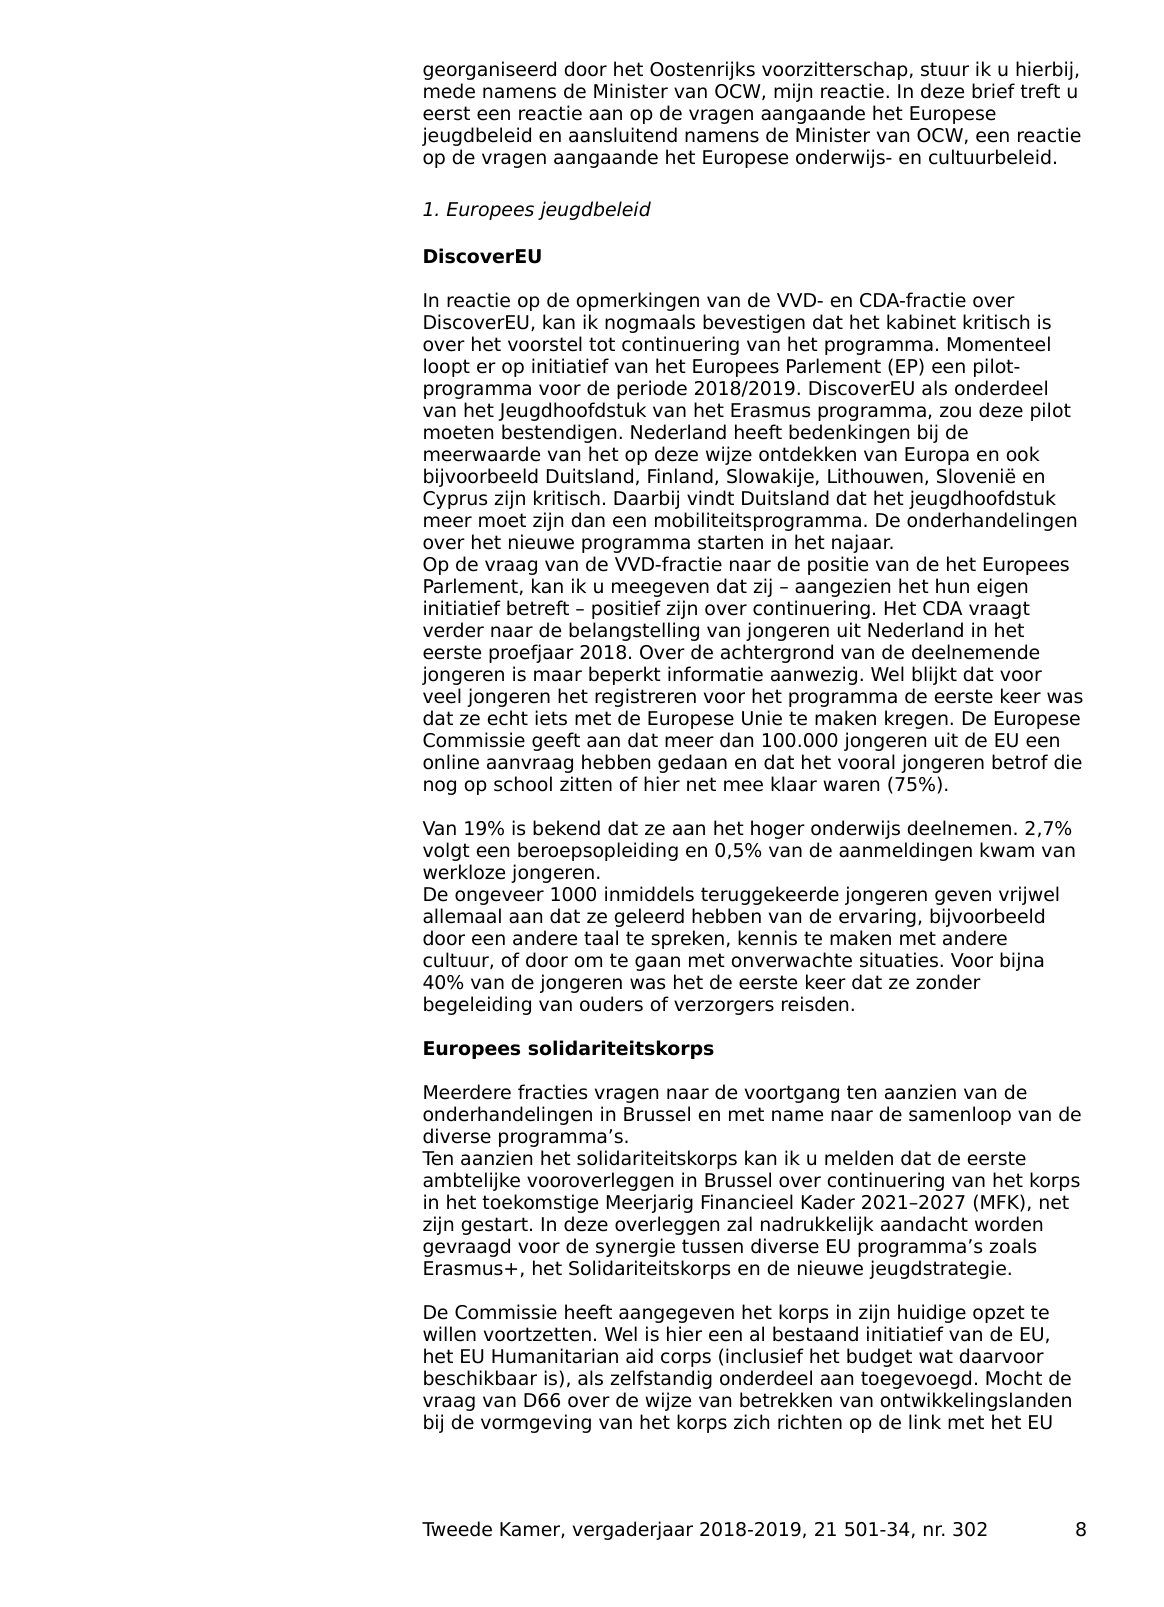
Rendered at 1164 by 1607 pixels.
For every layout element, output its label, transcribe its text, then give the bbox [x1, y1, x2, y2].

subtitle Europees solidariteitskorps [422, 1038, 1087, 1060]
text Op de vraag van de VVD-fractie naar de positie van de het Europees Parlement, kan ik u meegeven dat zij – aangezien het hun eigen initiatief betreft – positief zijn over continuering. Het CDA vraagt verder naar de belangstelling van jongeren uit Nederland in het eerste proefjaar 2018. Over de achtergrond van de deelnemende jongeren is maar beperkt informatie aanwezig. Wel blijkt dat voor veel jongeren het registreren voor het programma de eerste keer was dat ze echt iets met de Europese Unie te maken kregen. De Europese Commissie geeft aan dat meer dan 100.000 jongeren uit de EU een online aanvraag hebben gedaan en dat het vooral jongeren betrof die nog op school zitten of hier net mee klaar waren (75%). [422, 554, 1087, 796]
text Ten aanzien het solidariteitskorps kan ik u melden dat de eerste ambtelijke vooroverleggen in Brussel over continuering van het korps in het toekomstige Meerjarig Financieel Kader 2021–2027 (MFK), net zijn gestart. In deze overleggen zal nadrukkelijk aandacht worden gevraagd voor de synergie tussen diverse EU programma’s zoals Erasmus+, het Solidariteitskorps en de nieuwe jeugdstrategie. [422, 1148, 1087, 1280]
subtitle 1. Europees jeugdbeleid [422, 199, 1087, 221]
text Meerdere fracties vragen naar de voortgang ten aanzien van de onderhandelingen in Brussel en met name naar de samenloop van de diverse programma’s. [422, 1082, 1087, 1148]
text In reactie op de opmerkingen van de VVD- en CDA-fractie over DiscoverEU, kan ik nogmaals bevestigen dat het kabinet kritisch is over het voorstel tot continuering van het programma. Momenteel loopt er op initiatief van het Europees Parlement (EP) een pilot-programma voor de periode 2018/2019. DiscoverEU als onderdeel van het Jeugdhoofdstuk van het Erasmus programma, zou deze pilot moeten bestendigen. Nederland heeft bedenkingen bij de meerwaarde van het op deze wijze ontdekken van Europa en ook bijvoorbeeld Duitsland, Finland, Slowakije, Lithouwen, Slovenië en Cyprus zijn kritisch. Daarbij vindt Duitsland dat het jeugdhoofdstuk meer moet zijn dan een mobiliteitsprogramma. De onderhandelingen over het nieuwe programma starten in het najaar. [422, 290, 1087, 554]
text georganiseerd door het Oostenrijks voorzitterschap, stuur ik u hierbij, mede namens de Minister van OCW, mijn reactie. In deze brief treft u eerst een reactie aan op de vragen aangaande het Europese jeugdbeleid en aansluitend namens de Minister van OCW, een reactie op de vragen aangaande het Europese onderwijs- en cultuurbeleid. [422, 59, 1087, 169]
text De Commissie heeft aangegeven het korps in zijn huidige opzet te willen voortzetten. Wel is hier een al bestaand initiatief van de EU, het EU Humanitarian aid corps (inclusief het budget wat daarvoor beschikbaar is), als zelfstandig onderdeel aan toegevoegd. Mocht de vraag van D66 over de wijze van betrekken van ontwikkelingslanden bij de vormgeving van het korps zich richten op de link met het EU [422, 1302, 1087, 1434]
text Van 19% is bekend dat ze aan het hoger onderwijs deelnemen. 2,7% volgt een beroepsopleiding en 0,5% van de aanmeldingen kwam van werkloze jongeren. [422, 818, 1087, 884]
subtitle DiscoverEU [422, 246, 1087, 268]
text De ongeveer 1000 inmiddels teruggekeerde jongeren geven vrijwel allemaal aan dat ze geleerd hebben van de ervaring, bijvoorbeeld door een andere taal te spreken, kennis te maken met andere cultuur, of door om te gaan met onverwachte situaties. Voor bijna 40% van de jongeren was het de eerste keer dat ze zonder begeleiding van ouders of verzorgers reisden. [422, 884, 1087, 1016]
